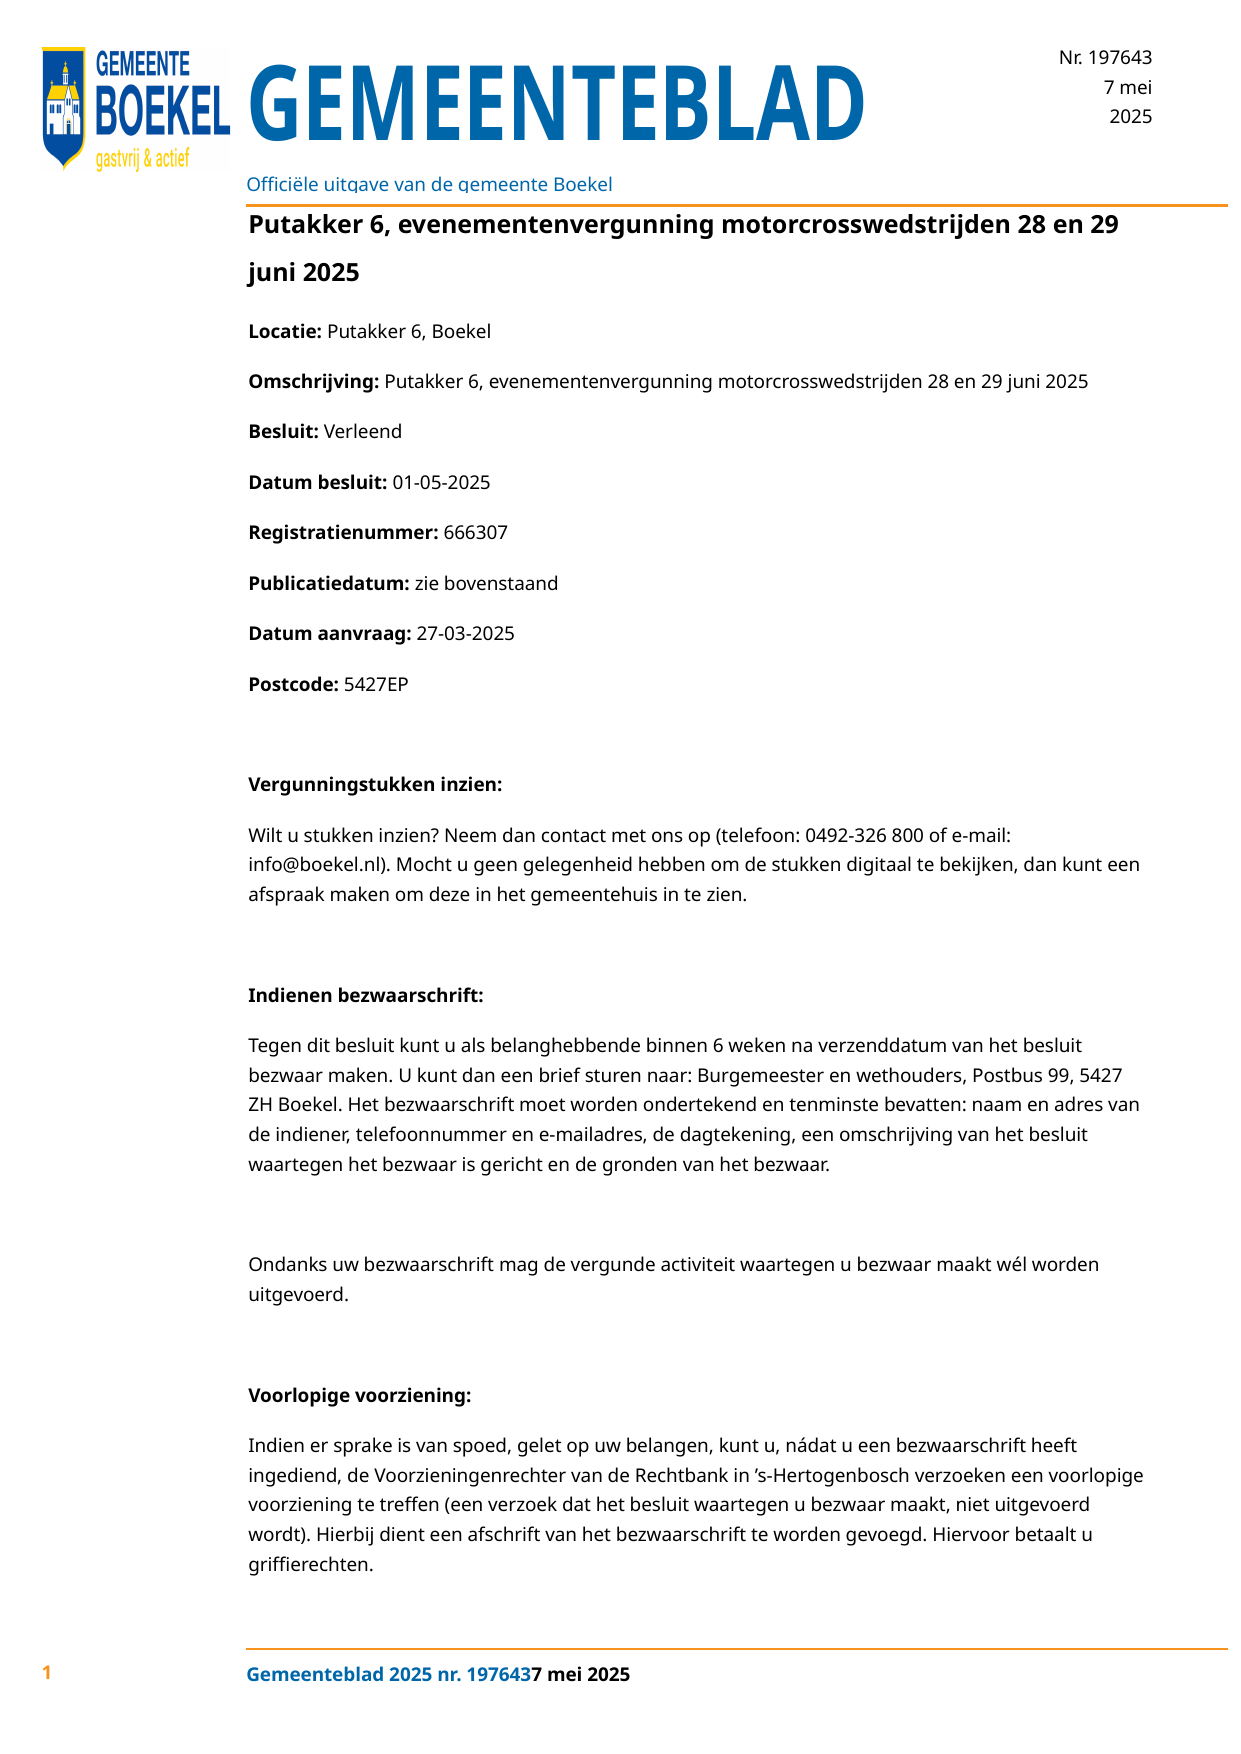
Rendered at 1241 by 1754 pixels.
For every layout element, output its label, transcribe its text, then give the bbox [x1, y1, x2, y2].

text Wilt u stukken inzien? Neem dan contact met ons op (telefoon: 0492-326 800 of e-mail: info@boekel.nl). Mocht u geen gelegenheid hebben om de stukken digitaal te bekijken, dan kunt een afspraak maken om deze in het gemeentehuis in te zien. [248, 822, 1152, 907]
text Indien er sprake is van spoed, gelet op uw belangen, kunt u, nádat u een bezwaarschrift heeft ingediend, de Voorzieningenrechter van de Rechtbank in ’s-Hertogenbosch verzoeken een voorlopige voorziening te treffen (een verzoek dat het besluit waartegen u bezwaar maakt, niet uitgevoerd wordt). Hierbij dient een afschrift van het bezwaarschrift te worden gevoegd. Hiervoor betaalt u griffierechten. [248, 1432, 1152, 1577]
text Indienen bezwaarschrift: [248, 982, 1152, 1008]
text Vergunningstukken inzien: [248, 772, 1152, 797]
text Publicatiedatum: zie bovenstaand [248, 570, 1152, 596]
text Ondanks uw bezwaarschrift mag de vergunde activiteit waartegen u bezwaar maakt wél worden uitgevoerd. [248, 1252, 1152, 1307]
text Voorlopige voorziening: [248, 1382, 1152, 1408]
picture [41, 47, 231, 172]
text Datum aanvraag: 27-03-2025 [248, 620, 1152, 646]
text Registratienummer: 666307 [248, 519, 1152, 545]
text Tegen dit besluit kunt u als belanghebbende binnen 6 weken na verzenddatum van het besluit bezwaar maken. U kunt dan een brief sturen naar: Burgemeester en wethouders, Postbus 99, 5427 ZH Boekel. Het bezwaarschrift moet worden ondertekend en tenminste bevatten: naam en adres van de indiener, telefoonnummer en e-mailadres, de dagtekening, een omschrijving van het besluit waartegen het bezwaar is gericht en de gronden van het bezwaar. [248, 1032, 1152, 1177]
text Datum besluit: 01-05-2025 [248, 469, 1152, 495]
text Besluit: Verleend [248, 419, 1152, 444]
text Omschrijving: Putakker 6, evenementenvergunning motorcrosswedstrijden 28 en 29 juni 2025 [248, 368, 1152, 394]
text Locatie: Putakker 6, Boekel [248, 318, 1152, 344]
text Putakker 6, evenementenvergunning motorcrosswedstrijden 28 en 29 juni 2025 [248, 207, 1152, 288]
text Postcode: 5427EP [248, 671, 1152, 697]
